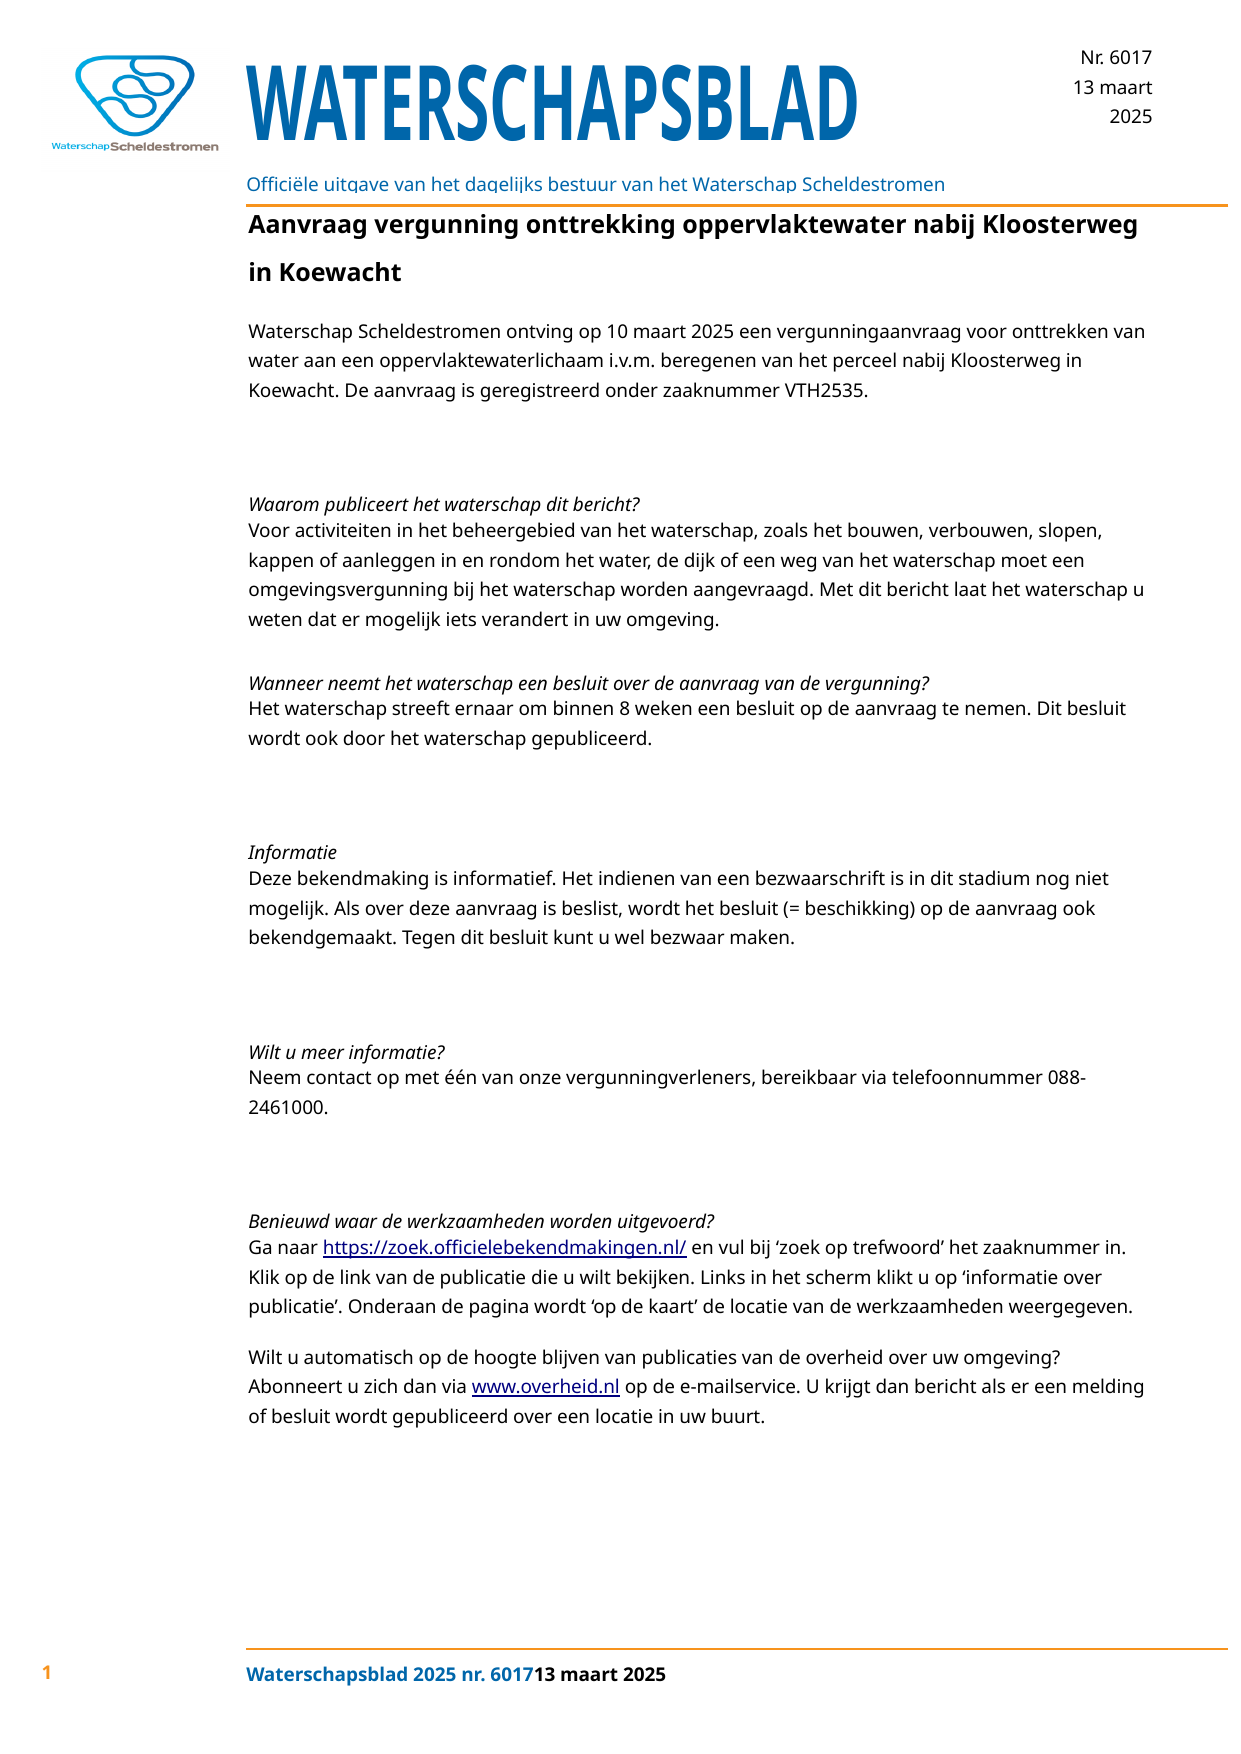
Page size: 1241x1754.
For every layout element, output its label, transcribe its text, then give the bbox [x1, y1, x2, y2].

text Aanvraag vergunning onttrekking oppervlaktewater nabij Kloosterweg in Koewacht [248, 207, 1152, 288]
text Wanneer neemt het waterschap een besluit over de aanvraag van de vergunning? [248, 670, 1152, 696]
text Wilt u automatisch op de hoogte blijven van publicaties van de overheid over uw omgeving? Abonneert u zich dan via www.overheid.nl op de e-mailservice. U krijgt dan bericht als er een melding of besluit wordt gepubliceerd over een locatie in uw buurt. [248, 1344, 1152, 1429]
text Wilt u meer informatie? [248, 1039, 1152, 1064]
text Benieuwd waar de werkzaamheden worden uitgevoerd? [248, 1208, 1152, 1234]
picture [41, 47, 231, 172]
text Voor activiteiten in het beheergebied van het waterschap, zoals het bouwen, verbouwen, slopen, kappen of aanleggen in en rondom het water, de dijk of een weg van het waterschap moet een omgevingsvergunning bij het waterschap worden aangevraagd. Met dit bericht laat het waterschap u weten dat er mogelijk iets verandert in uw omgeving. [248, 517, 1152, 632]
text Deze bekendmaking is informatief. Het indienen van een bezwaarschrift is in dit stadium nog niet mogelijk. Als over deze aanvraag is beslist, wordt het besluit (= beschikking) op de aanvraag ook bekendgemaakt. Tegen dit besluit kunt u wel bezwaar maken. [248, 865, 1152, 950]
text Ga naar https://zoek.officielebekendmakingen.nl/ en vul bij ‘zoek op trefwoord’ het zaaknummer in. Klik op de link van de publicatie die u wilt bekijken. Links in het scherm klikt u op ‘informatie over publicatie’. Onderaan de pagina wordt ‘op de kaart’ de locatie van de werkzaamheden weergegeven. [248, 1234, 1152, 1319]
text Neem contact op met één van onze vergunningverleners, bereikbaar via telefoonnummer 088-2461000. [248, 1064, 1152, 1120]
text Het waterschap streeft ernaar om binnen 8 weken een besluit op de aanvraag te nemen. Dit besluit wordt ook door het waterschap gepubliceerd. [248, 696, 1152, 751]
text Waarom publiceert het waterschap dit bericht? [248, 491, 1152, 517]
text Informatie [248, 839, 1152, 865]
text Waterschap Scheldestromen ontving op 10 maart 2025 een vergunningaanvraag voor onttrekken van water aan een oppervlaktewaterlichaam i.v.m. beregenen van het perceel nabij Kloosterweg in Koewacht. De aanvraag is geregistreerd onder zaaknummer VTH2535. [248, 318, 1152, 403]
